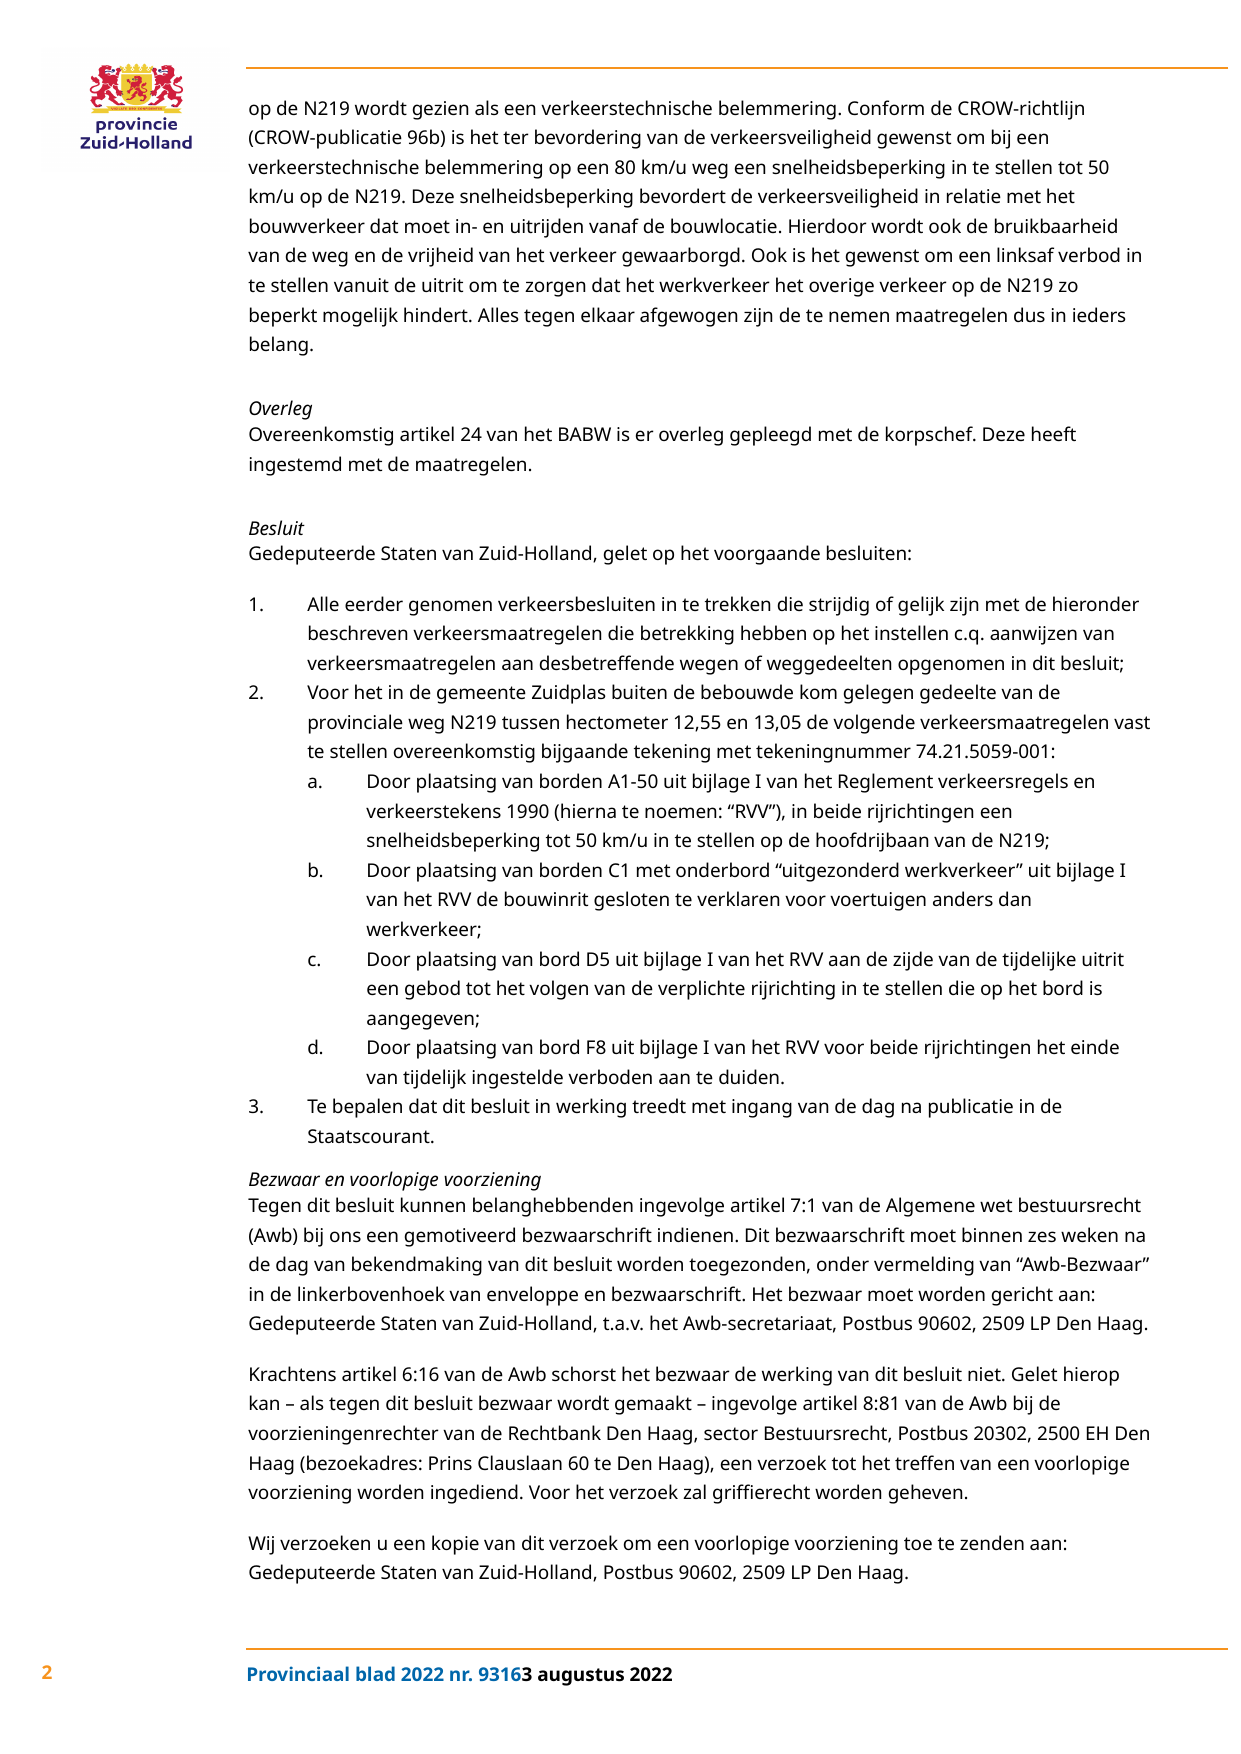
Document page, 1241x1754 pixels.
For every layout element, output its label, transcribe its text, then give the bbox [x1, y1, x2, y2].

text op de N219 wordt gezien als een verkeerstechnische belemmering. Conform de CROW-richtlijn (CROW-publicatie 96b) is het ter bevordering van de verkeersveiligheid gewenst om bij een verkeerstechnische belemmering op een 80 km/u weg een snelheidsbeperking in te stellen tot 50 km/u op de N219. Deze snelheidsbeperking bevordert de verkeersveiligheid in relatie met het bouwverkeer dat moet in- en uitrijden vanaf de bouwlocatie. Hierdoor wordt ook de bruikbaarheid van de weg en de vrijheid van het verkeer gewaarborgd. Ook is het gewenst om een linksaf verbod in te stellen vanuit de uitrit om te zorgen dat het werkverkeer het overige verkeer op de N219 zo beperkt mogelijk hindert. Alles tegen elkaar afgewogen zijn de te nemen maatregelen dus in ieders belang. [248, 95, 1152, 357]
text Wij verzoeken u een kopie van dit verzoek om een voorlopige voorziening toe te zenden aan: Gedeputeerde Staten van Zuid-Holland, Postbus 90602, 2509 LP Den Haag. [248, 1530, 1152, 1585]
text Krachtens artikel 6:16 van de Awb schorst het bezwaar de werking van dit besluit niet. Gelet hierop kan – als tegen dit besluit bezwaar wordt gemaakt – ingevolge artikel 8:81 van de Awb bij de voorzieningenrechter van de Rechtbank Den Haag, sector Bestuursrecht, Postbus 20302, 2500 EH Den Haag (bezoekadres: Prins Clauslaan 60 te Den Haag), een verzoek tot het treffen van een voorlopige voorziening worden ingediend. Voor het verzoek zal griffierecht worden geheven. [248, 1361, 1152, 1505]
text Besluit [248, 515, 1152, 540]
list Door plaatsing van borden C1 met onderbord “uitgezonderd werkverkeer” uit bijlage I van het RVV de bouwinrit gesloten te verklaren voor voertuigen anders dan werkverkeer; [307, 857, 1152, 942]
list Door plaatsing van bord F8 uit bijlage I van het RVV voor beide rijrichtingen het einde van tijdelijk ingestelde verboden aan te duiden. [307, 1034, 1152, 1090]
list Door plaatsing van borden A1-50 uit bijlage I van het Reglement verkeersregels en verkeerstekens 1990 (hierna te noemen: “RVV”), in beide rijrichtingen een snelheidsbeperking tot 50 km/u in te stellen op de hoofdrijbaan van de N219; [307, 768, 1152, 853]
text Tegen dit besluit kunnen belanghebbenden ingevolge artikel 7:1 van de Algemene wet bestuursrecht (Awb) bij ons een gemotiveerd bezwaarschrift indienen. Dit bezwaarschrift moet binnen zes weken na de dag van bekendmaking van dit besluit worden toegezonden, onder vermelding van “Awb-Bezwaar” in de linkerbovenhoek van enveloppe en bezwaarschrift. Het bezwaar moet worden gericht aan: Gedeputeerde Staten van Zuid-Holland, t.a.v. het Awb-secretariaat, Postbus 90602, 2509 LP Den Haag. [248, 1192, 1152, 1336]
text Gedeputeerde Staten van Zuid-Holland, gelet op het voorgaande besluiten: [248, 540, 1152, 566]
text Overeenkomstig artikel 24 van het BABW is er overleg gepleegd met de korpschef. Deze heeft ingestemd met de maatregelen. [248, 421, 1152, 476]
list Te bepalen dat dit besluit in werking treedt met ingang van de dag na publicatie in de Staatscourant. [248, 1094, 1152, 1149]
text Bezwaar en voorlopige voorziening [248, 1166, 1152, 1192]
text Overleg [248, 395, 1152, 421]
list Door plaatsing van bord D5 uit bijlage I van het RVV aan de zijde van de tijdelijke uitrit een gebod tot het volgen van de verplichte rijrichting in te stellen die op het bord is aangegeven; [307, 946, 1152, 1031]
list Voor het in de gemeente Zuidplas buiten de bebouwde kom gelegen gedeelte van de provinciale weg N219 tussen hectometer 12,55 en 13,05 de volgende verkeersmaatregelen vast te stellen overeenkomstig bijgaande tekening met tekeningnummer 74.21.5059-001: [248, 679, 1152, 764]
list Alle eerder genomen verkeersbesluiten in te trekken die strijdig of gelijk zijn met de hieronder beschreven verkeersmaatregelen die betrekking hebben op het instellen c.q. aanwijzen van verkeersmaatregelen aan desbetreffende wegen of weggedeelten opgenomen in dit besluit; [248, 591, 1152, 676]
picture [41, 47, 231, 172]
